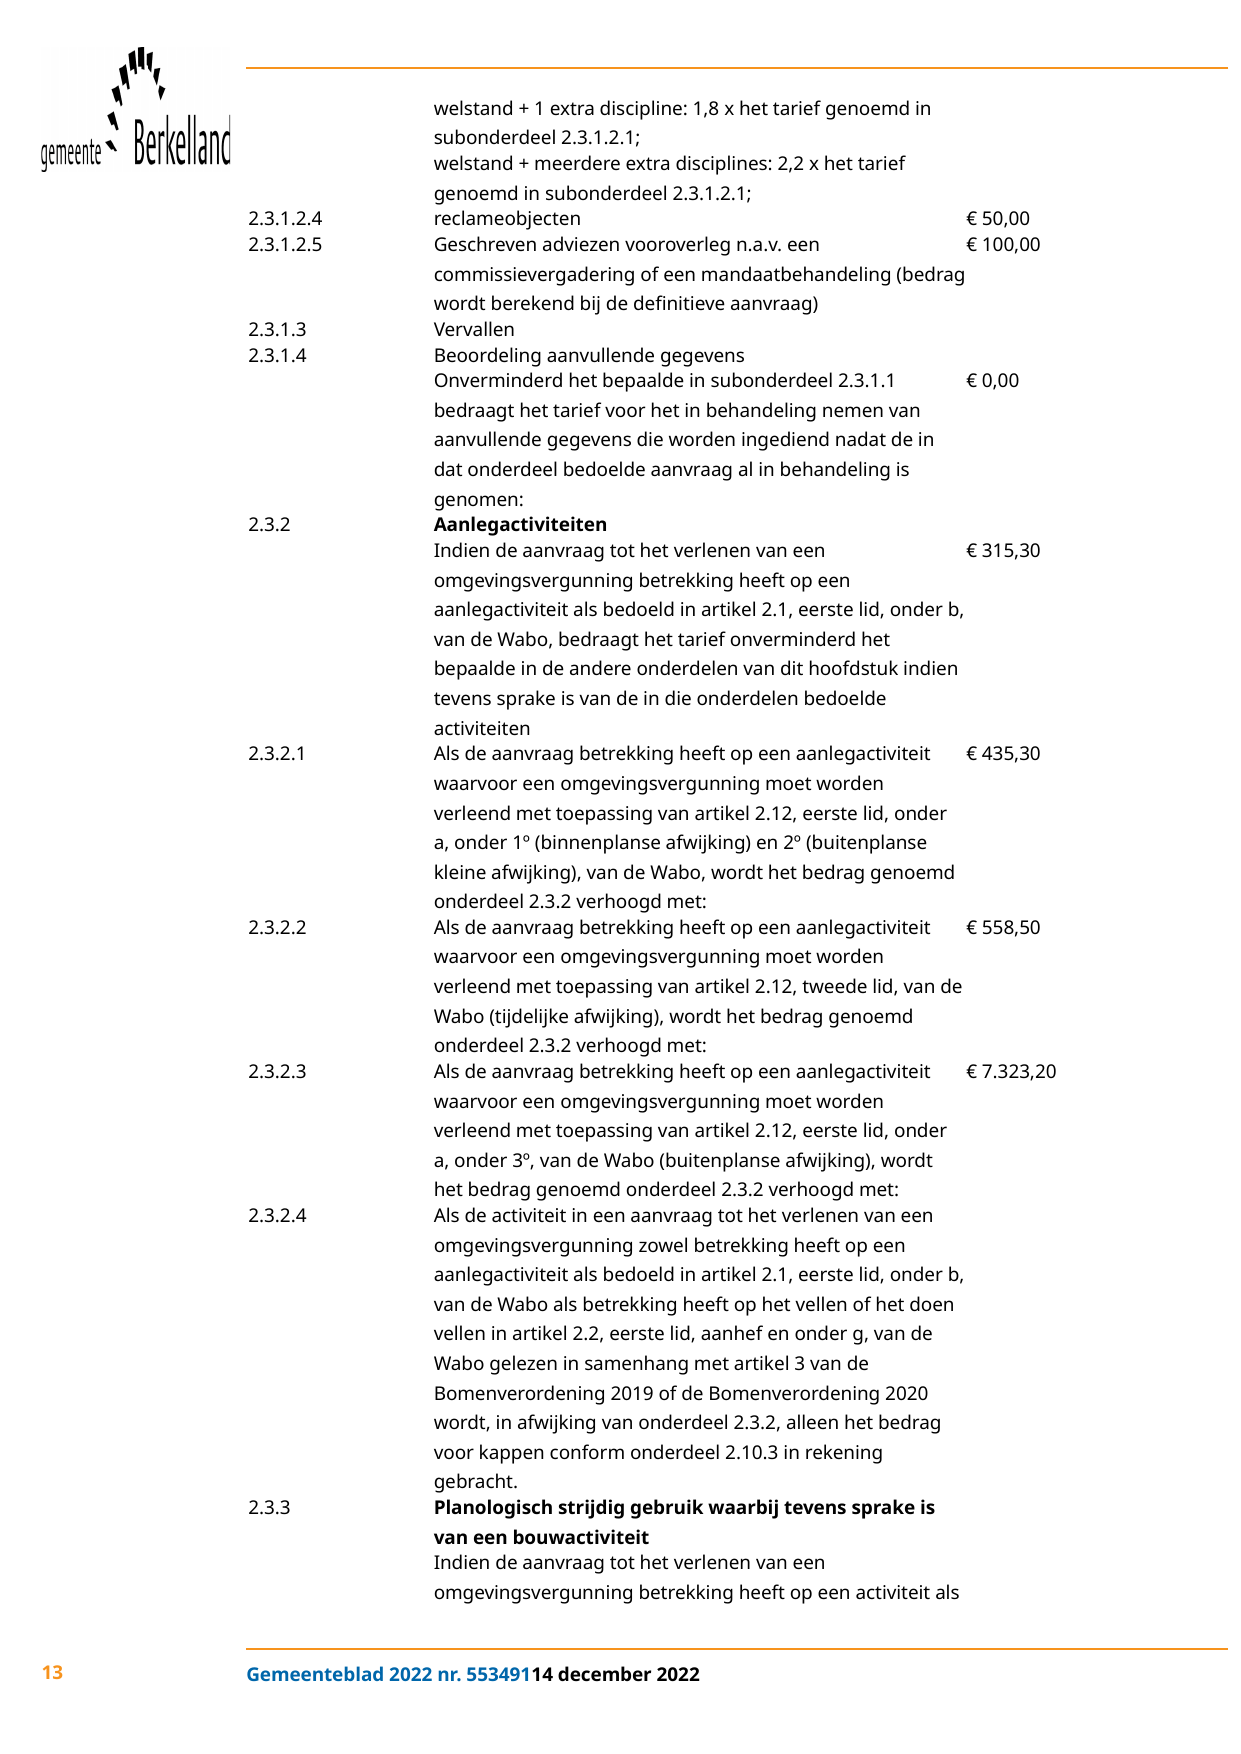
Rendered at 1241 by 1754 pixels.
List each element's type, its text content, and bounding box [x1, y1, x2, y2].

table_cell Als de activiteit in een aanvraag tot het verlenen van een omgevingsvergunning zowel betrekking heeft op een aanlegactiviteit als bedoeld in artikel 2.1, eerste lid, onder b, van de Wabo als betrekking heeft op het vellen of het doen vellen in artikel 2.2, eerste lid, aanhef en onder g, van de Wabo gelezen in samenhang met artikel 3 van de Bomenverordening 2019 of de Bomenverordening 2020 wordt, in afwijking van onderdeel 2.3.2, alleen het bedrag voor kappen conform onderdeel 2.10.3 in rekening gebracht. [434, 1202, 966, 1494]
table_cell 2.3.1.2.4 [248, 205, 433, 231]
table_cell Als de aanvraag betrekking heeft op een aanlegactiviteit waarvoor een omgevingsvergunning moet worden verleend met toepassing van artikel 2.12, eerste lid, onder a, onder 3º, van de Wabo (buitenplanse afwijking), wordt het bedrag genoemd onderdeel 2.3.2 verhoogd met: [434, 1058, 966, 1202]
table_cell € 315,30 [966, 537, 1152, 741]
table_cell € 435,30 [966, 741, 1152, 914]
table_cell 2.3.1.4 [248, 342, 433, 512]
table_cell [966, 95, 1152, 150]
table_cell 2.3.1.3 [248, 316, 433, 342]
table_cell reclameobjecten [434, 205, 966, 231]
table_cell 2.3.2.1 [248, 741, 433, 914]
table_cell Als de aanvraag betrekking heeft op een aanlegactiviteit waarvoor een omgevingsvergunning moet worden verleend met toepassing van artikel 2.12, tweede lid, van de Wabo (tijdelijke afwijking), wordt het bedrag genoemd onderdeel 2.3.2 verhoogd met: [434, 914, 966, 1058]
table_cell 2.3.2.4 [248, 1202, 433, 1494]
table_cell 2.3.3 [248, 1494, 433, 1605]
table_cell € 0,00 [966, 368, 1152, 512]
table_cell Planologisch strijdig gebruik waarbij tevens sprake is van een bouwactiviteit [434, 1494, 966, 1549]
table_cell € 50,00 [966, 205, 1152, 231]
table_cell 2.3.1.2.5 [248, 231, 433, 316]
table_cell Geschreven adviezen vooroverleg n.a.v. een commissievergadering of een mandaatbehandeling (bedrag wordt berekend bij de definitieve aanvraag) [434, 231, 966, 316]
table_cell € 558,50 [966, 914, 1152, 1058]
table_cell Beoordeling aanvullende gegevens [434, 342, 966, 367]
table_cell 2.3.2.3 [248, 1058, 433, 1202]
table_cell Vervallen [434, 316, 966, 342]
table_cell € 100,00 [966, 231, 1152, 316]
table_cell Als de aanvraag betrekking heeft op een aanlegactiviteit waarvoor een omgevingsvergunning moet worden verleend met toepassing van artikel 2.12, eerste lid, onder a, onder 1º (binnenplanse afwijking) en 2º (buitenplanse kleine afwijking), van de Wabo, wordt het bedrag genoemd onderdeel 2.3.2 verhoogd met: [434, 741, 966, 914]
table_cell welstand + meerdere extra disciplines: 2,2 x het tarief genoemd in subonderdeel 2.3.1.2.1; [434, 150, 966, 205]
table_cell [966, 342, 1152, 367]
table_cell Aanlegactiviteiten [434, 512, 966, 537]
table_cell welstand + 1 extra discipline: 1,8 x het tarief genoemd in subonderdeel 2.3.1.2.1; [434, 95, 966, 150]
table_cell € 7.323,20 [966, 1058, 1152, 1202]
table_cell [966, 1550, 1152, 1605]
table_cell 2.3.2 [248, 512, 433, 741]
table_cell [966, 512, 1152, 537]
table_cell Indien de aanvraag tot het verlenen van een omgevingsvergunning betrekking heeft op een aanlegactiviteit als bedoeld in artikel 2.1, eerste lid, onder b, van de Wabo, bedraagt het tarief onverminderd het bepaalde in de andere onderdelen van dit hoofdstuk indien tevens sprake is van de in die onderdelen bedoelde activiteiten [434, 537, 966, 741]
table_cell Indien de aanvraag tot het verlenen van een omgevingsvergunning betrekking heeft op een activiteit als [434, 1550, 966, 1605]
table_cell [966, 316, 1152, 342]
table_cell [248, 95, 433, 205]
table_cell [966, 1494, 1152, 1549]
table_cell Onverminderd het bepaalde in subonderdeel 2.3.1.1 bedraagt het tarief voor het in behandeling nemen van aanvullende gegevens die worden ingediend nadat de in dat onderdeel bedoelde aanvraag al in behandeling is genomen: [434, 368, 966, 512]
table_cell [966, 1202, 1152, 1494]
table_cell 2.3.2.2 [248, 914, 433, 1058]
table_cell [966, 150, 1152, 205]
picture [41, 47, 231, 172]
